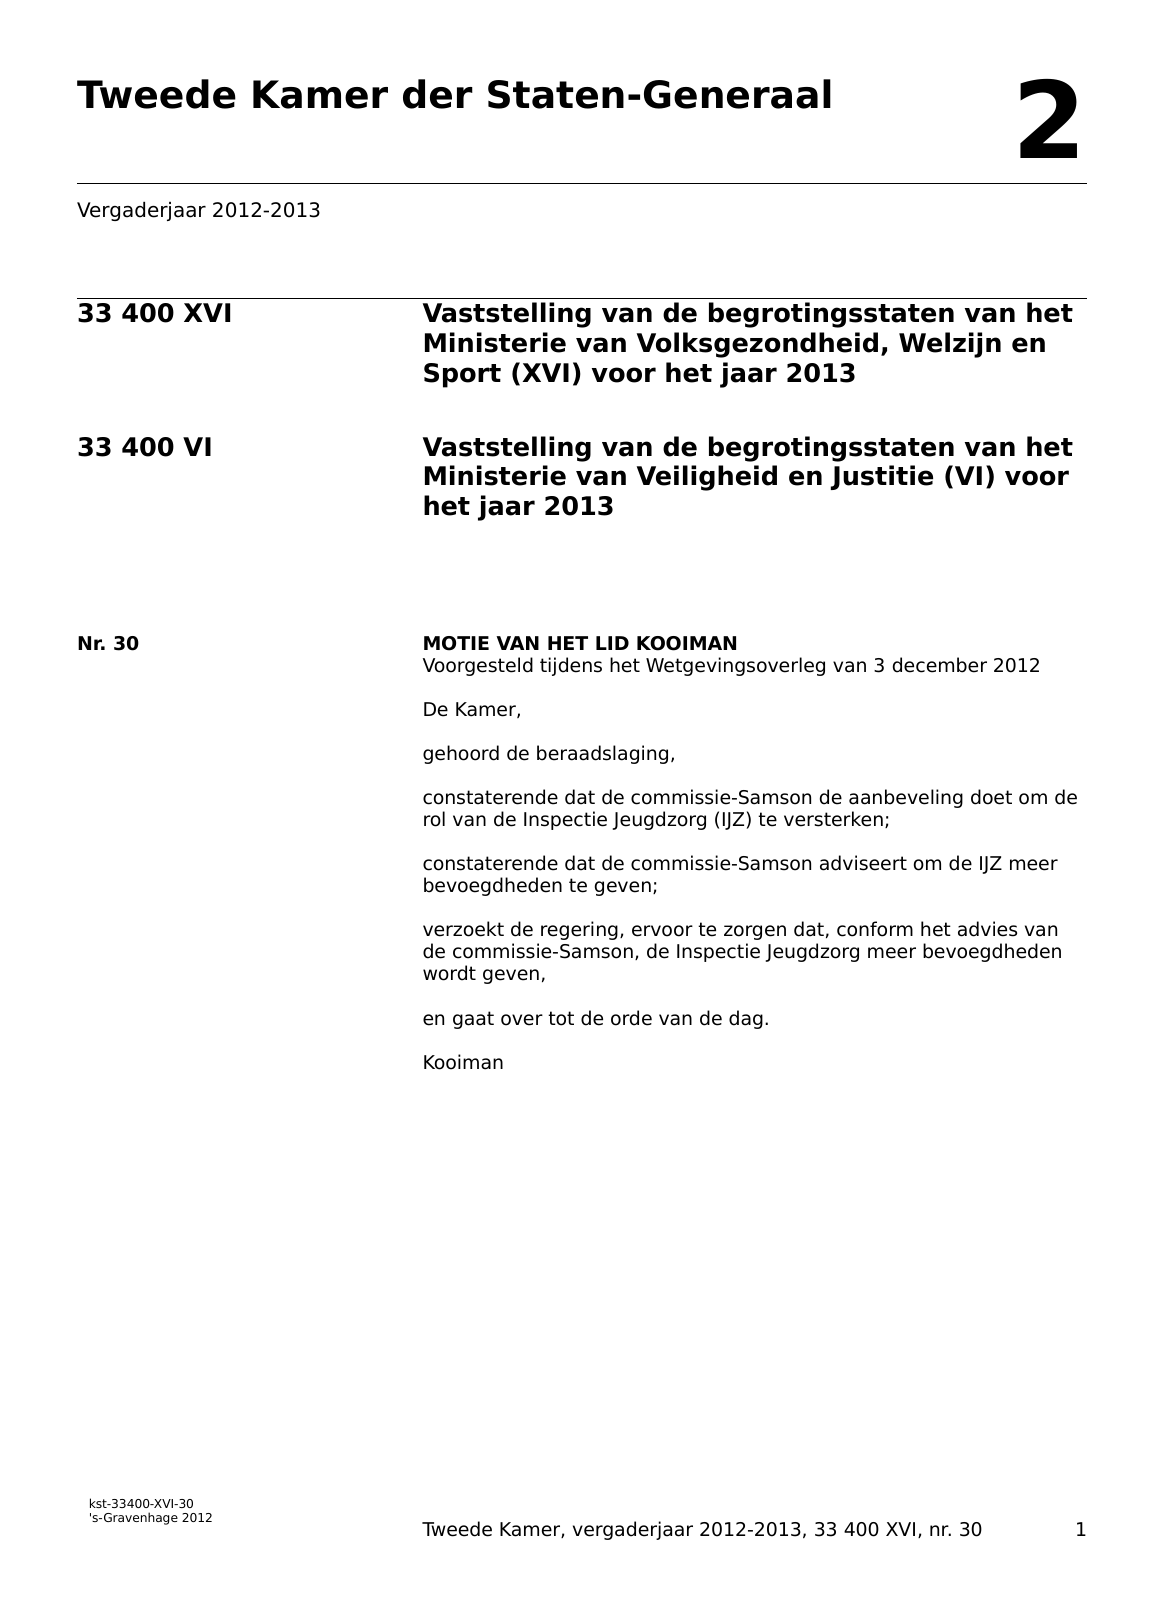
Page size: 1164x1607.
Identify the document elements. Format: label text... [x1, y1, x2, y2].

table_cell Vergaderjaar 2012-2013 [77, 184, 1087, 298]
text constaterende dat de commissie-Samson adviseert om de IJZ meer bevoegdheden te geven; [422, 853, 1087, 897]
text 's-Gravenhage 2012 [88, 1511, 323, 1525]
subtitle 33 400 VI Vaststelling van de begrotingsstaten van het Ministerie van Veiligheid en Justitie (VI) voor het jaar 2013 [77, 432, 1087, 521]
text kst-33400-XVI-30 [88, 1497, 323, 1511]
text constaterende dat de commissie-Samson de aanbeveling doet om de rol van de Inspectie Jeugdzorg (IJZ) te versterken; [422, 787, 1087, 831]
text Kooiman [422, 1052, 1087, 1073]
table_header 2 [886, 59, 1087, 183]
table_header Tweede Kamer der Staten-Generaal [77, 59, 886, 183]
text en gaat over tot de orde van de dag. [422, 1007, 1087, 1029]
subtitle Nr. 30 MOTIE VAN HET LID KOOIMAN [77, 632, 1087, 654]
text Voorgesteld tijdens het Wetgevingsoverleg van 3 december 2012 [422, 654, 1087, 676]
subtitle 33 400 XVI Vaststelling van de begrotingsstaten van het Ministerie van Volksgezondheid, Welzijn en Sport (XVI) voor het jaar 2013 [77, 299, 1087, 388]
text gehoord de beraadslaging, [422, 743, 1087, 765]
text De Kamer, [422, 699, 1087, 721]
text verzoekt de regering, ervoor te zorgen dat, conform het advies van de commissie-Samson, de Inspectie Jeugdzorg meer bevoegdheden wordt geven, [422, 919, 1087, 985]
